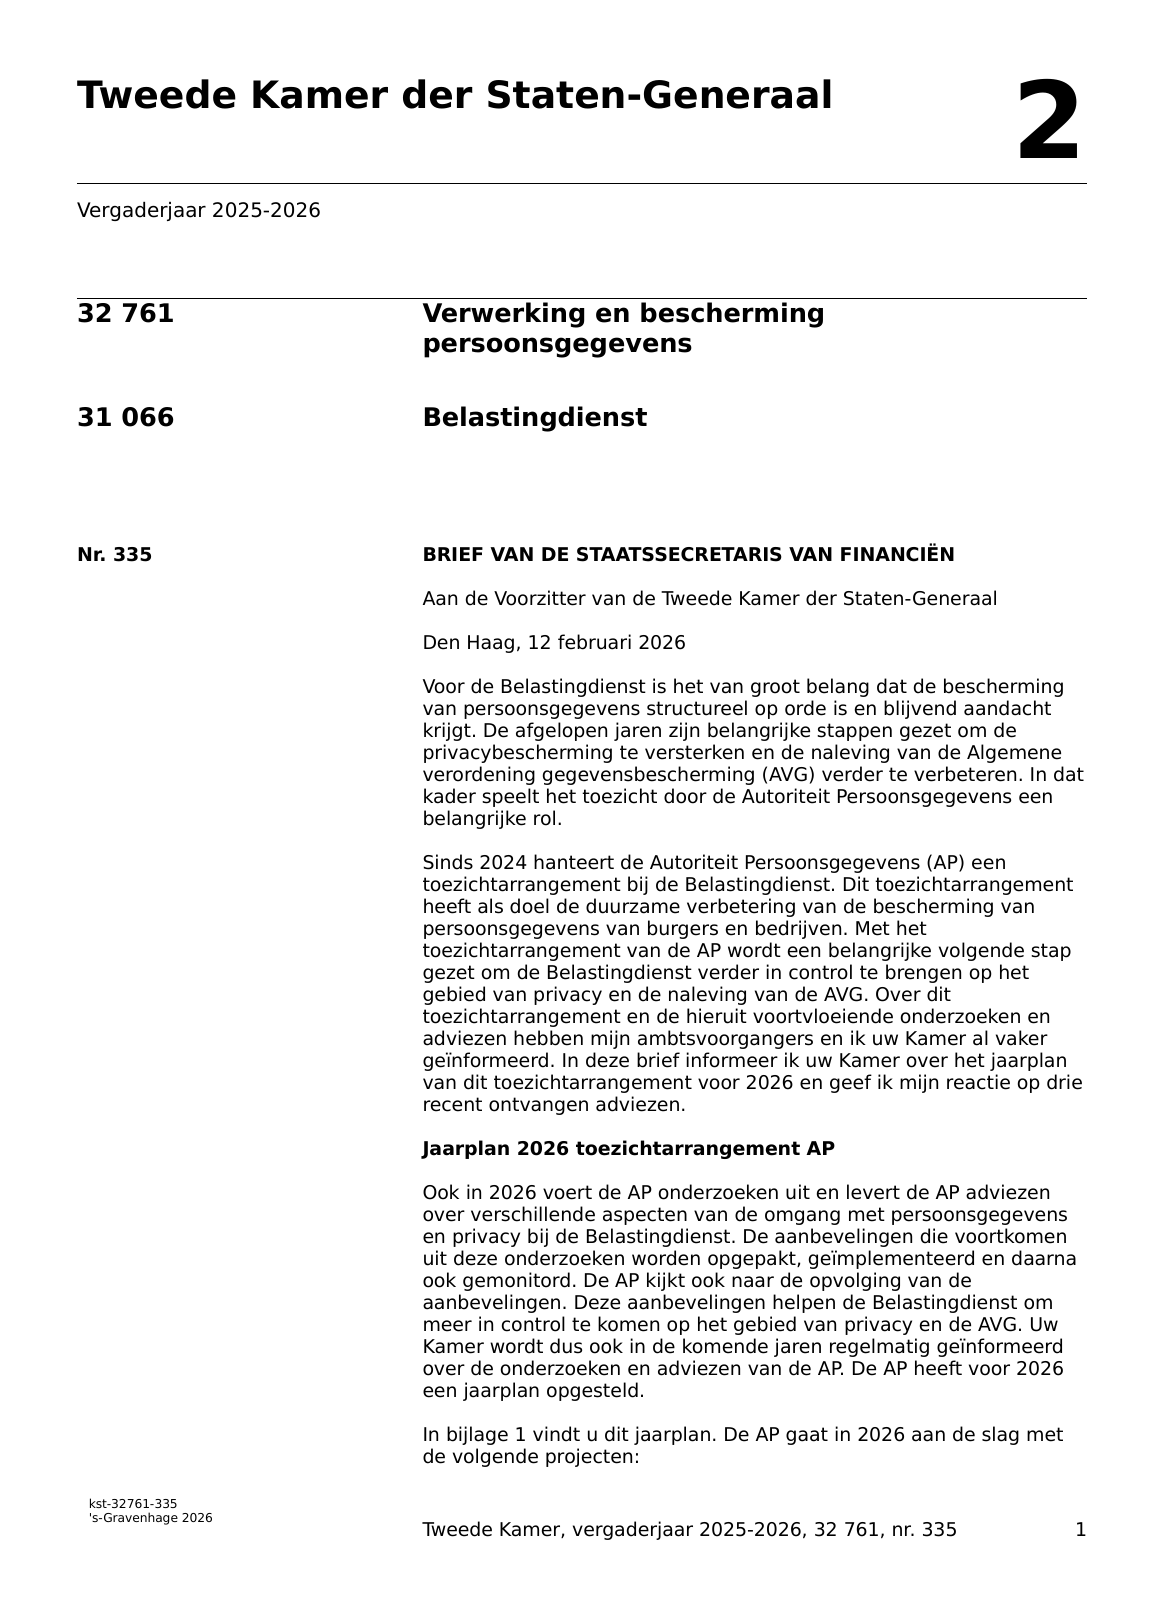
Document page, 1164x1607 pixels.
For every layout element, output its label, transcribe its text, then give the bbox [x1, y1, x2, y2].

text kst-32761-335 [88, 1497, 323, 1511]
table_header 2 [886, 59, 1087, 183]
text Sinds 2024 hanteert de Autoriteit Persoonsgegevens (AP) een toezichtarrangement bij de Belastingdienst. Dit toezichtarrangement heeft als doel de duurzame verbetering van de bescherming van persoonsgegevens van burgers en bedrijven. Met het toezichtarrangement van de AP wordt een belangrijke volgende stap gezet om de Belastingdienst verder in control te brengen op het gebied van privacy en de naleving van de AVG. Over dit toezichtarrangement en de hieruit voortvloeiende onderzoeken en adviezen hebben mijn ambtsvoorgangers en ik uw Kamer al vaker geïnformeerd. In deze brief informeer ik uw Kamer over het jaarplan van dit toezichtarrangement voor 2026 en geef ik mijn reactie op drie recent ontvangen adviezen. [422, 852, 1087, 1116]
subtitle Nr. 335 BRIEF VAN DE STAATSSECRETARIS VAN FINANCIËN [77, 543, 1087, 565]
table_header Tweede Kamer der Staten-Generaal [77, 59, 886, 183]
subtitle Jaarplan 2026 toezichtarrangement AP [422, 1138, 1087, 1160]
subtitle 31 066 Belastingdienst [77, 403, 1087, 432]
text Aan de Voorzitter van de Tweede Kamer der Staten-Generaal [422, 588, 1087, 609]
text Voor de Belastingdienst is het van groot belang dat de bescherming van persoonsgegevens structureel op orde is en blijvend aandacht krijgt. De afgelopen jaren zijn belangrijke stappen gezet om de privacybescherming te versterken en de naleving van de Algemene verordening gegevensbescherming (AVG) verder te verbeteren. In dat kader speelt het toezicht door de Autoriteit Persoonsgegevens een belangrijke rol. [422, 676, 1087, 830]
text In bijlage 1 vindt u dit jaarplan. De AP gaat in 2026 aan de slag met de volgende projecten: [422, 1424, 1087, 1468]
subtitle 32 761 Verwerking en bescherming persoonsgegevens [77, 299, 1087, 358]
table_cell Vergaderjaar 2025-2026 [77, 184, 1087, 298]
text Ook in 2026 voert de AP onderzoeken uit en levert de AP adviezen over verschillende aspecten van de omgang met persoonsgegevens en privacy bij de Belastingdienst. De aanbevelingen die voortkomen uit deze onderzoeken worden opgepakt, geïmplementeerd en daarna ook gemonitord. De AP kijkt ook naar de opvolging van de aanbevelingen. Deze aanbevelingen helpen de Belastingdienst om meer in control te komen op het gebied van privacy en de AVG. Uw Kamer wordt dus ook in de komende jaren regelmatig geïnformeerd over de onderzoeken en adviezen van de AP. De AP heeft voor 2026 een jaarplan opgesteld. [422, 1182, 1087, 1402]
text 's-Gravenhage 2026 [88, 1511, 323, 1525]
text Den Haag, 12 februari 2026 [422, 632, 1087, 654]
